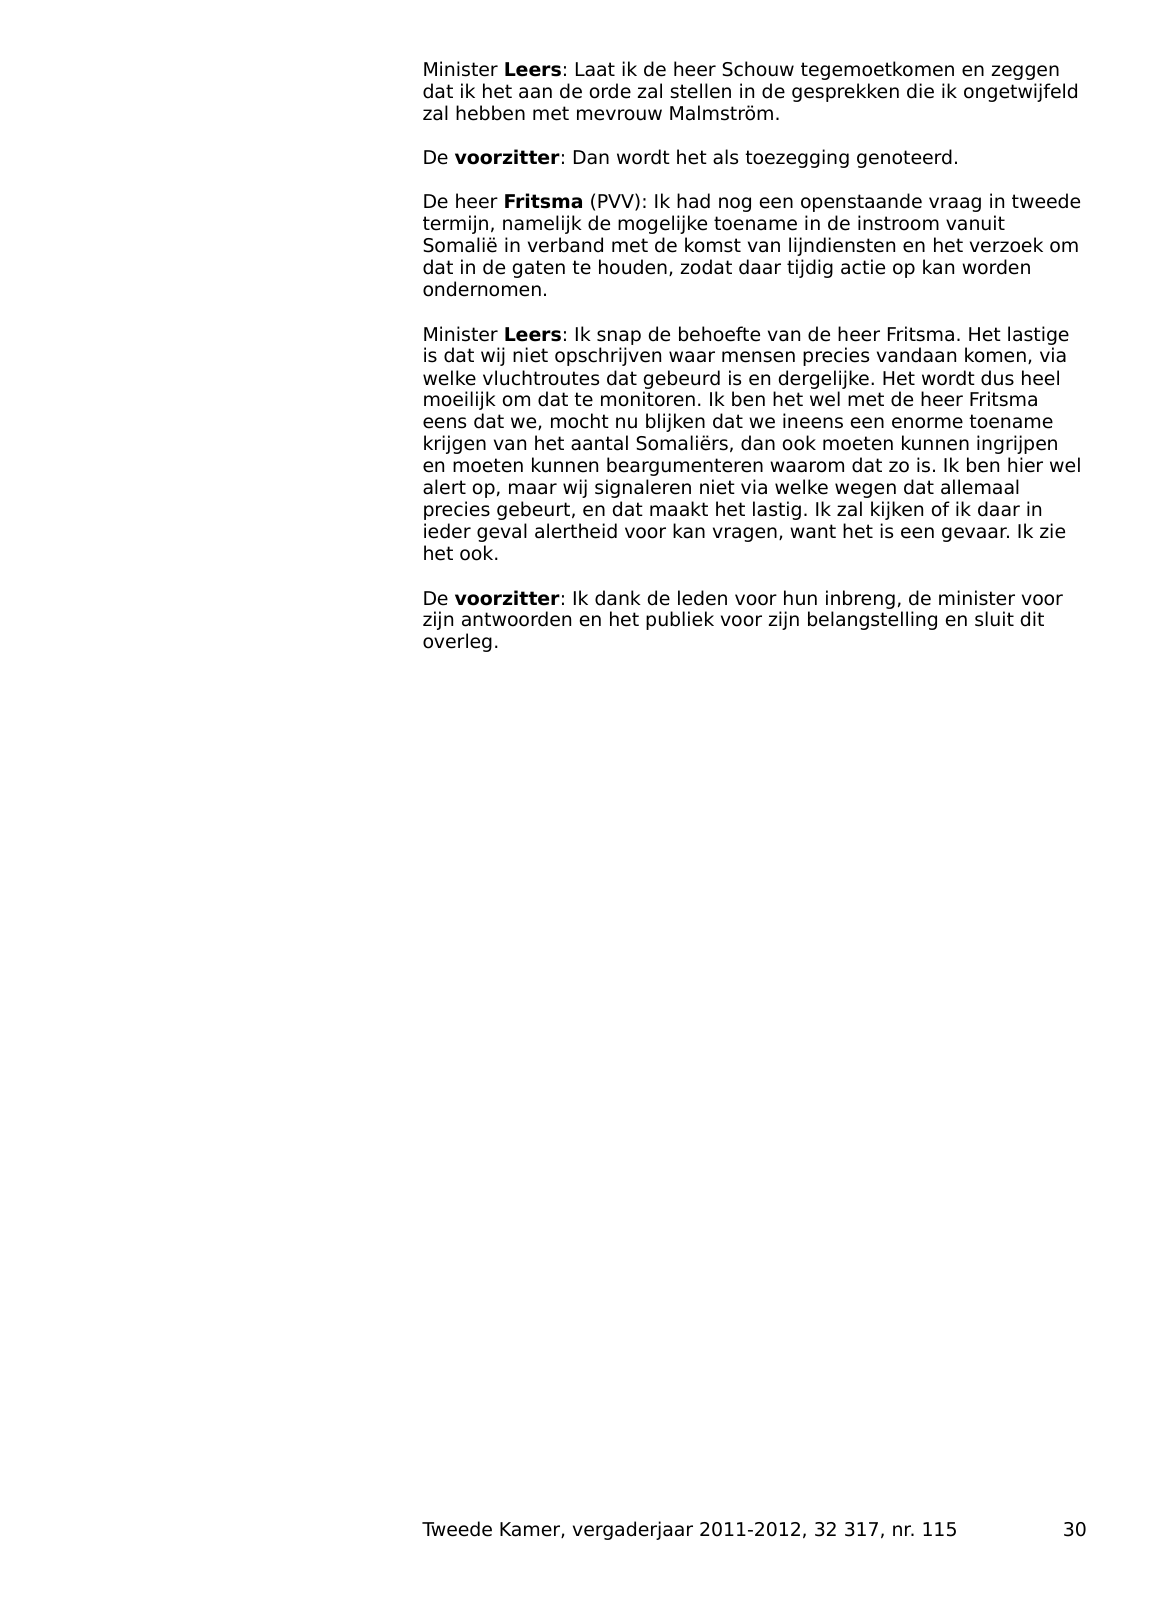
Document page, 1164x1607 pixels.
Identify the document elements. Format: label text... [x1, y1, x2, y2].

text Minister Leers: Laat ik de heer Schouw tegemoetkomen en zeggen dat ik het aan de orde zal stellen in de gesprekken die ik ongetwijfeld zal hebben met mevrouw Malmström. [422, 59, 1087, 125]
text Minister Leers: Ik snap de behoefte van de heer Fritsma. Het lastige is dat wij niet opschrijven waar mensen precies vandaan komen, via welke vluchtroutes dat gebeurd is en dergelijke. Het wordt dus heel moeilijk om dat te monitoren. Ik ben het wel met de heer Fritsma eens dat we, mocht nu blijken dat we ineens een enorme toename krijgen van het aantal Somaliërs, dan ook moeten kunnen ingrijpen en moeten kunnen beargumenteren waarom dat zo is. Ik ben hier wel alert op, maar wij signaleren niet via welke wegen dat allemaal precies gebeurt, en dat maakt het lastig. Ik zal kijken of ik daar in ieder geval alertheid voor kan vragen, want het is een gevaar. Ik zie het ook. [422, 323, 1087, 565]
text De heer Fritsma (PVV): Ik had nog een openstaande vraag in tweede termijn, namelijk de mogelijke toename in de instroom vanuit Somalië in verband met de komst van lijndiensten en het verzoek om dat in de gaten te houden, zodat daar tijdig actie op kan worden ondernomen. [422, 191, 1087, 301]
text De voorzitter: Dan wordt het als toezegging genoteerd. [422, 147, 1087, 169]
text De voorzitter: Ik dank de leden voor hun inbreng, de minister voor zijn antwoorden en het publiek voor zijn belangstelling en sluit dit overleg. [422, 587, 1087, 653]
